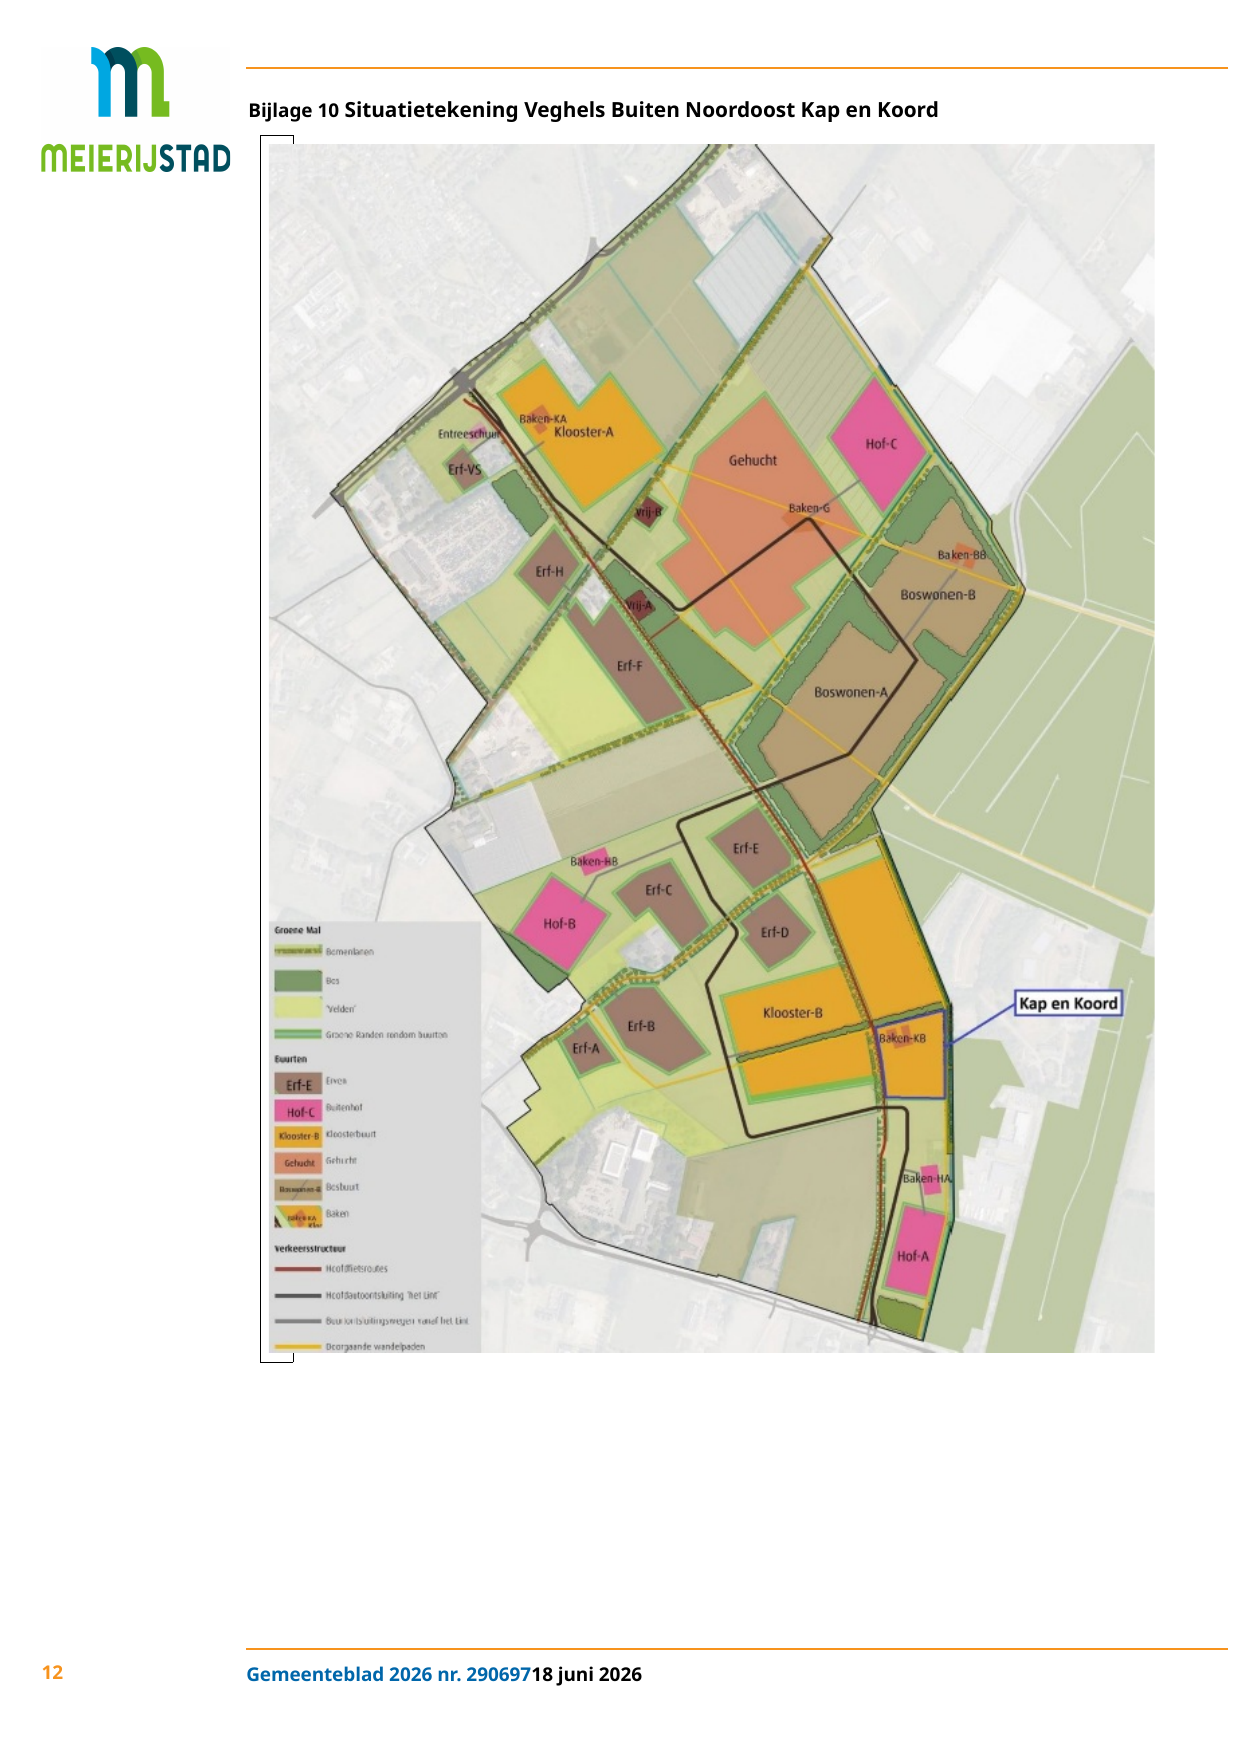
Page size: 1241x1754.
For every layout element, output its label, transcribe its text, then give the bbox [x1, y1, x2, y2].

picture [41, 47, 231, 172]
picture [268, 144, 1155, 1353]
text Bijlage 10 Situatietekening Veghels Buiten Noordoost Kap en Koord [248, 95, 1152, 123]
